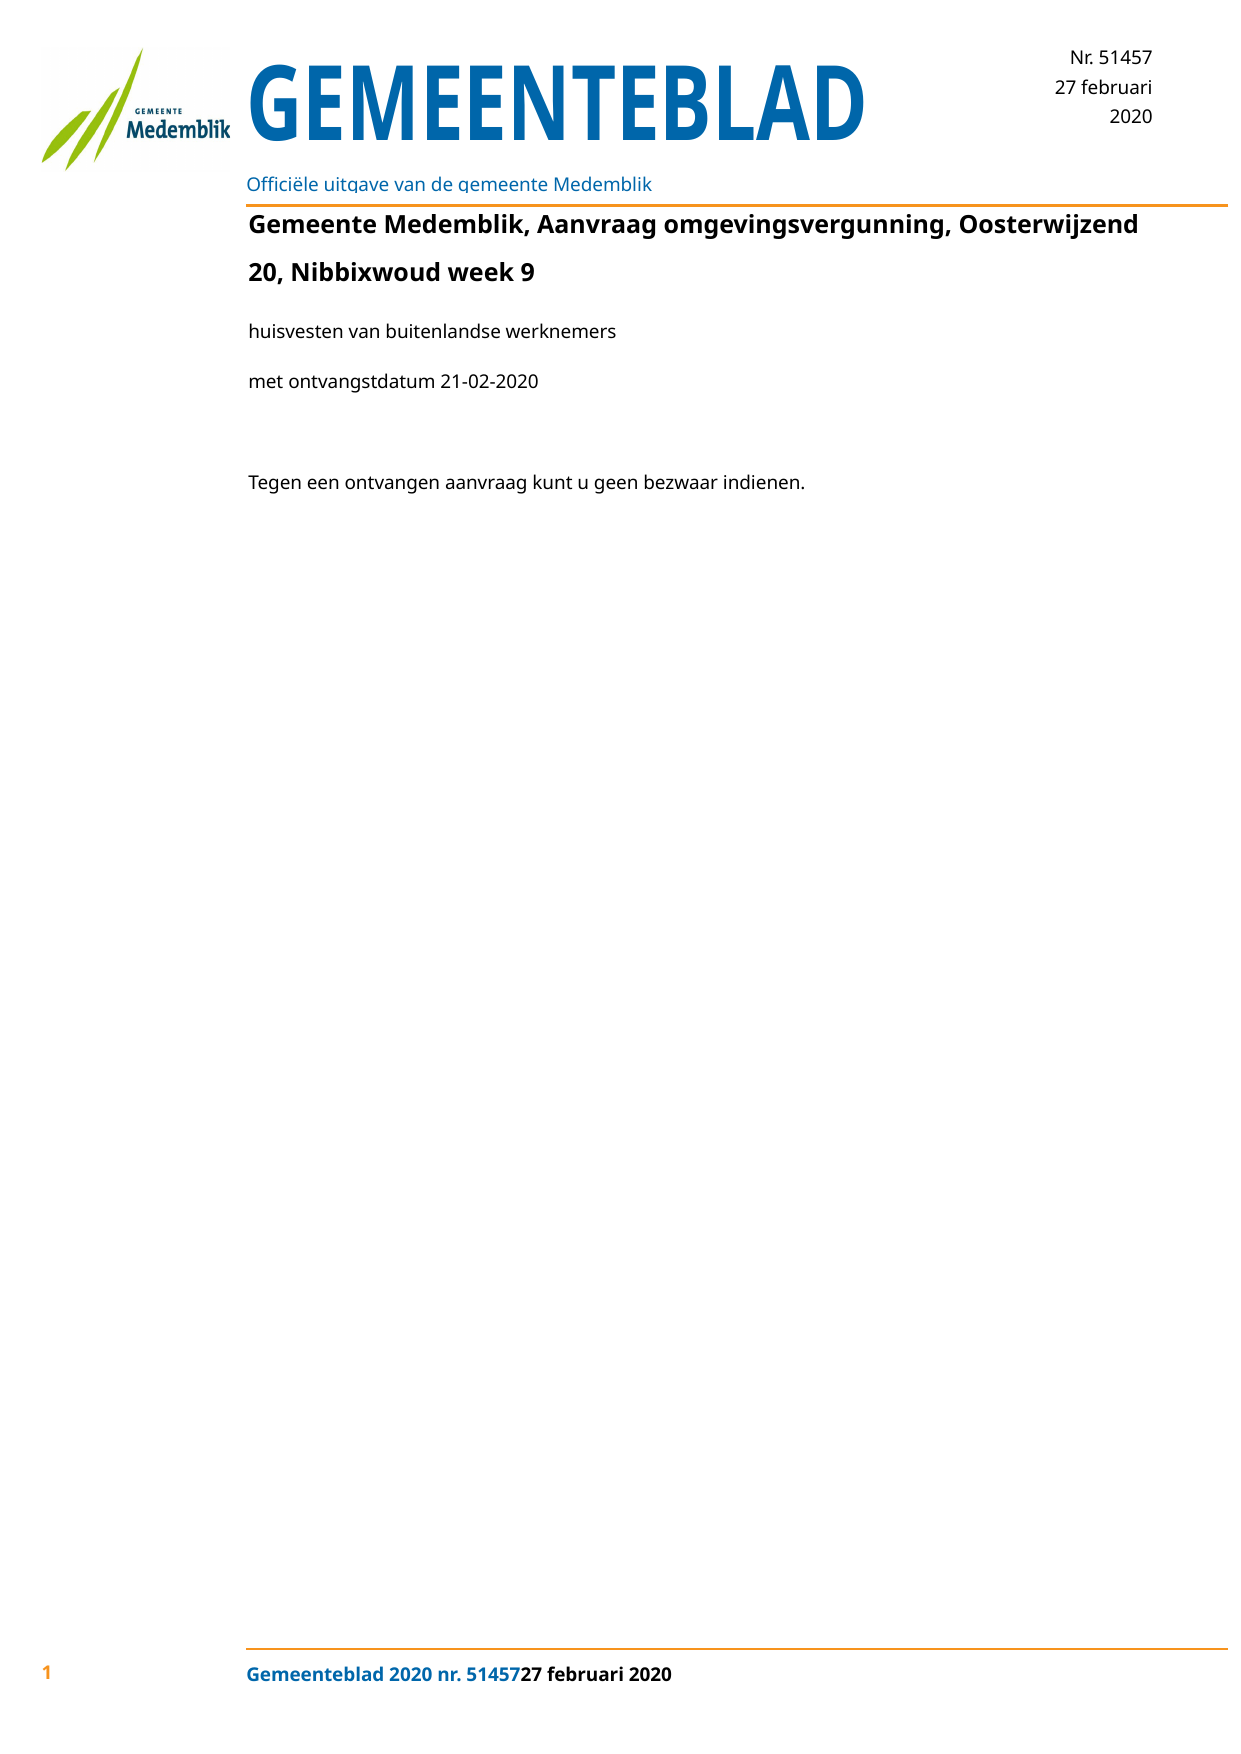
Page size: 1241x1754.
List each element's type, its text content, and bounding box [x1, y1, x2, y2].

text Gemeente Medemblik, Aanvraag omgevingsvergunning, Oosterwijzend 20, Nibbixwoud week 9 [248, 207, 1152, 288]
text huisvesten van buitenlandse werknemers [248, 318, 1152, 344]
picture [41, 47, 231, 172]
text Tegen een ontvangen aanvraag kunt u geen bezwaar indienen. [248, 469, 1152, 495]
text met ontvangstdatum 21-02-2020 [248, 368, 1152, 394]
